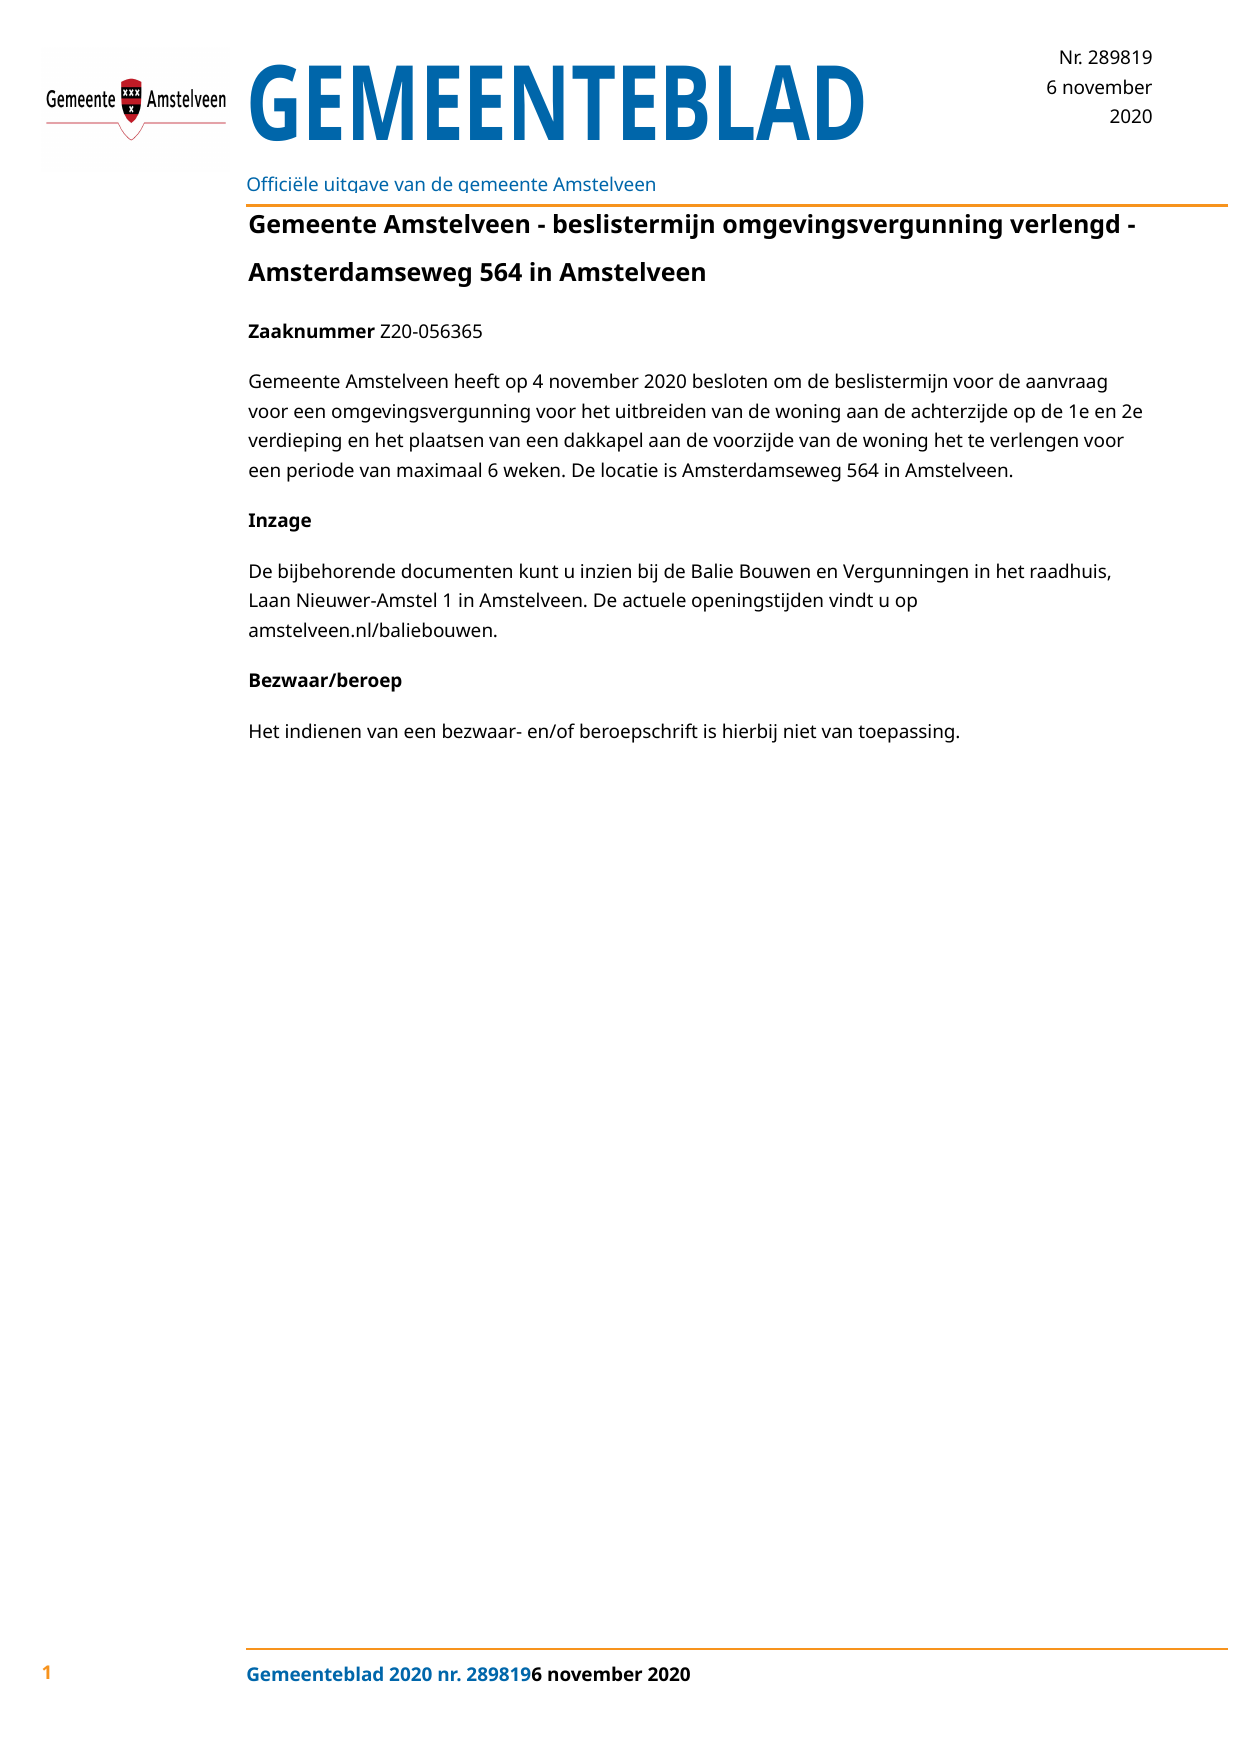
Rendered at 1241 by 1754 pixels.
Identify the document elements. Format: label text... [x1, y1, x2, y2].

text Gemeente Amstelveen - beslistermijn omgevingsvergunning verlengd - Amsterdamseweg 564 in Amstelveen [248, 207, 1152, 288]
text Het indienen van een bezwaar- en/of beroepschrift is hierbij niet van toepassing. [248, 718, 1152, 744]
text De bijbehorende documenten kunt u inzien bij de Balie Bouwen en Vergunningen in het raadhuis, Laan Nieuwer-Amstel 1 in Amstelveen. De actuele openingstijden vindt u op amstelveen.nl/baliebouwen. [248, 558, 1152, 643]
text Gemeente Amstelveen heeft op 4 november 2020 besloten om de beslistermijn voor de aanvraag voor een omgevingsvergunning voor het uitbreiden van de woning aan de achterzijde op de 1e en 2e verdieping en het plaatsen van een dakkapel aan de voorzijde van de woning het te verlengen voor een periode van maximaal 6 weken. De locatie is Amsterdamseweg 564 in Amstelveen. [248, 368, 1152, 483]
text Bezwaar/beroep [248, 667, 1152, 693]
text Zaaknummer Z20-056365 [248, 318, 1152, 344]
text Inzage [248, 507, 1152, 533]
picture [41, 47, 231, 172]
